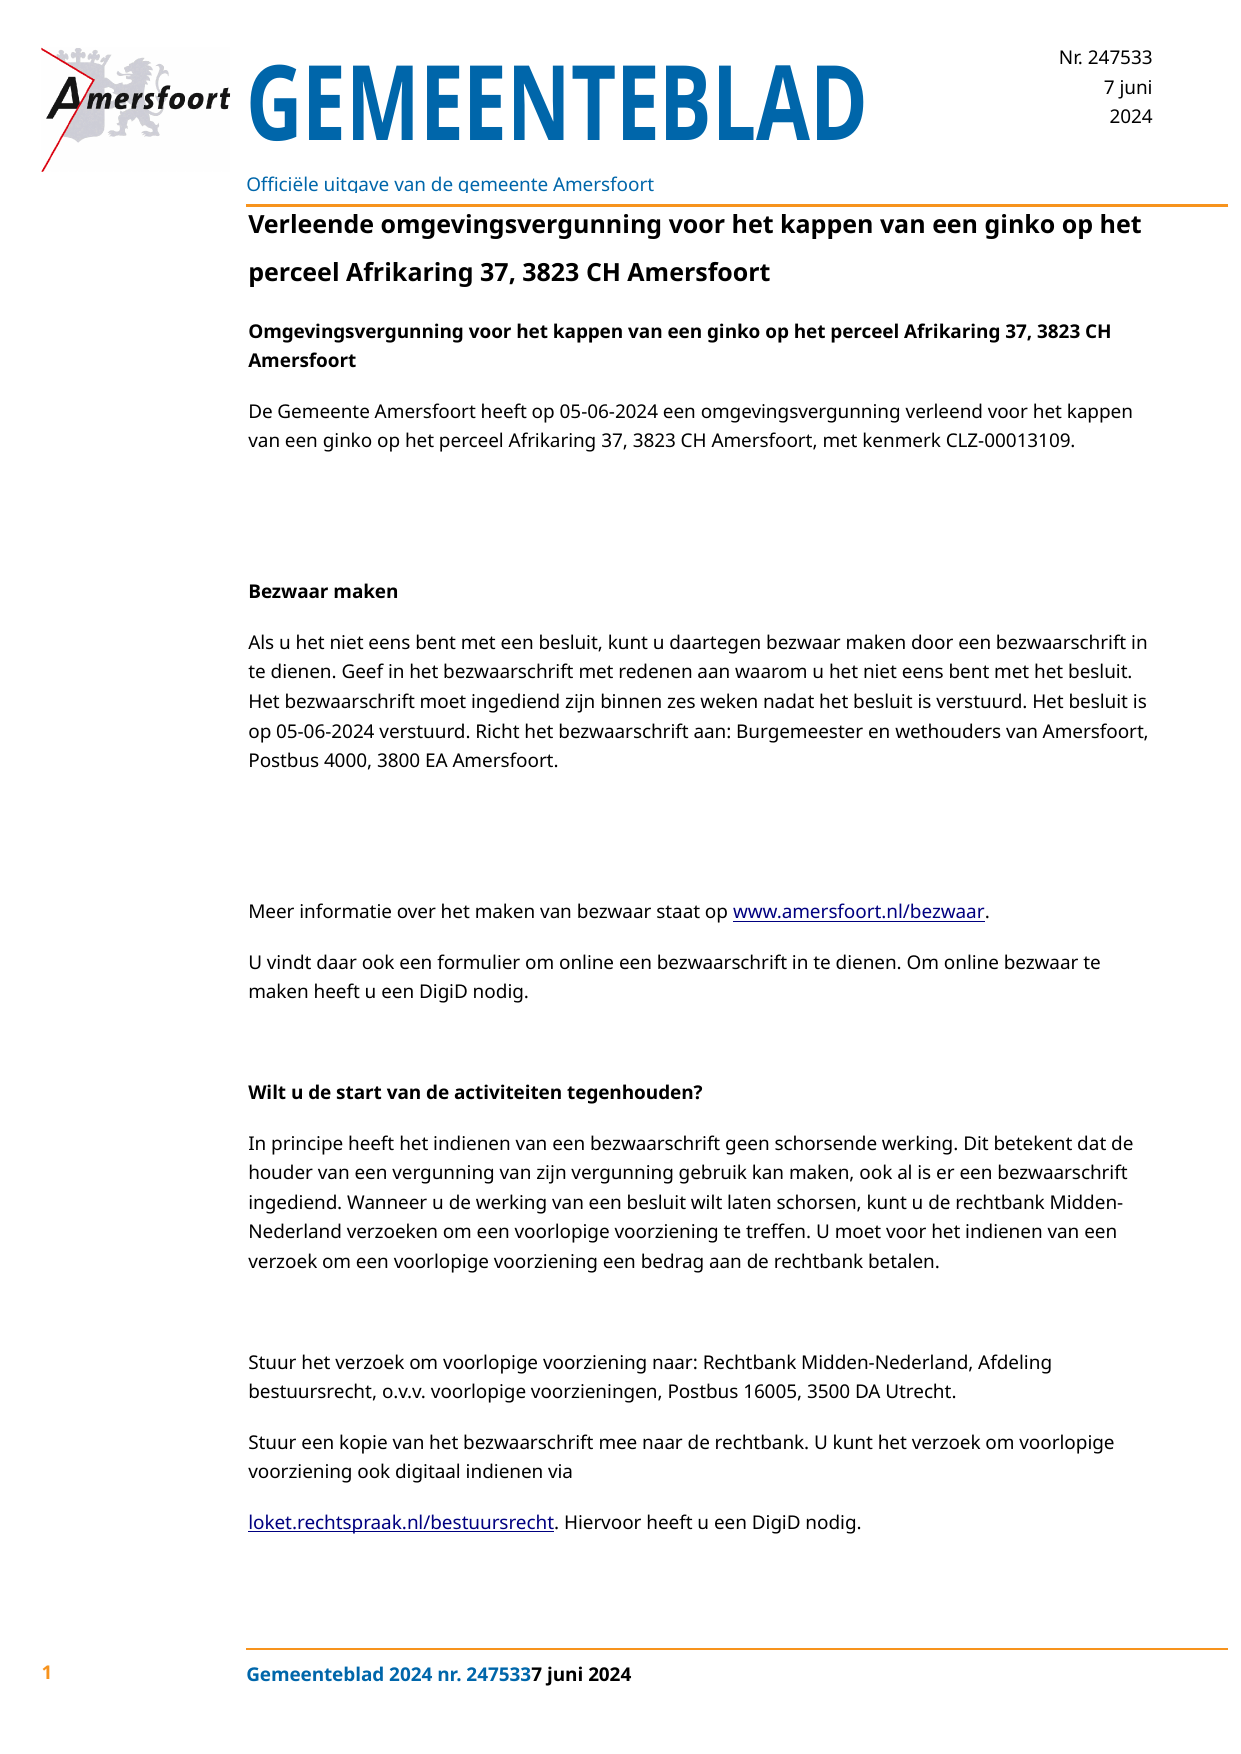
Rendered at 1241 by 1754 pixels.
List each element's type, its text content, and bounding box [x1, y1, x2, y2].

text Verleende omgevingsvergunning voor het kappen van een ginko op het perceel Afrikaring 37, 3823 CH Amersfoort [248, 207, 1152, 288]
text Meer informatie over het maken van bezwaar staat op www.amersfoort.nl/bezwaar. [248, 899, 1152, 924]
picture [41, 47, 231, 172]
text In principe heeft het indienen van een bezwaarschrift geen schorsende werking. Dit betekent dat de houder van een vergunning van zijn vergunning gebruik kan maken, ook al is er een bezwaarschrift ingediend. Wanneer u de werking van een besluit wilt laten schorsen, kunt u de rechtbank Midden-Nederland verzoeken om een voorlopige voorziening te treffen. U moet voor het indienen van een verzoek om een voorlopige voorziening een bedrag aan de rechtbank betalen. [248, 1130, 1152, 1274]
text Wilt u de start van de activiteiten tegenhouden? [248, 1079, 1152, 1105]
text Als u het niet eens bent met een besluit, kunt u daartegen bezwaar maken door een bezwaarschrift in te dienen. Geef in het bezwaarschrift met redenen aan waarom u het niet eens bent met het besluit. Het bezwaarschrift moet ingediend zijn binnen zes weken nadat het besluit is verstuurd. Het besluit is op 05-06-2024 verstuurd. Richt het bezwaarschrift aan: Burgemeester en wethouders van Amersfoort, Postbus 4000, 3800 EA Amersfoort. [248, 629, 1152, 773]
text loket.rechtspraak.nl/bestuursrecht. Hiervoor heeft u een DigiD nodig. [248, 1509, 1152, 1535]
text Stuur een kopie van het bezwaarschrift mee naar de rechtbank. U kunt het verzoek om voorlopige voorziening ook digitaal indienen via [248, 1429, 1152, 1484]
text Bezwaar maken [248, 579, 1152, 604]
text U vindt daar ook een formulier om online een bezwaarschrift in te dienen. Om online bezwaar te maken heeft u een DigiD nodig. [248, 949, 1152, 1004]
text Stuur het verzoek om voorlopige voorziening naar: Rechtbank Midden-Nederland, Afdeling bestuursrecht, o.v.v. voorlopige voorzieningen, Postbus 16005, 3500 DA Utrecht. [248, 1349, 1152, 1404]
text Omgevingsvergunning voor het kappen van een ginko op het perceel Afrikaring 37, 3823 CH Amersfoort [248, 318, 1152, 373]
text De Gemeente Amersfoort heeft op 05-06-2024 een omgevingsvergunning verleend voor het kappen van een ginko op het perceel Afrikaring 37, 3823 CH Amersfoort, met kenmerk CLZ-00013109. [248, 398, 1152, 453]
